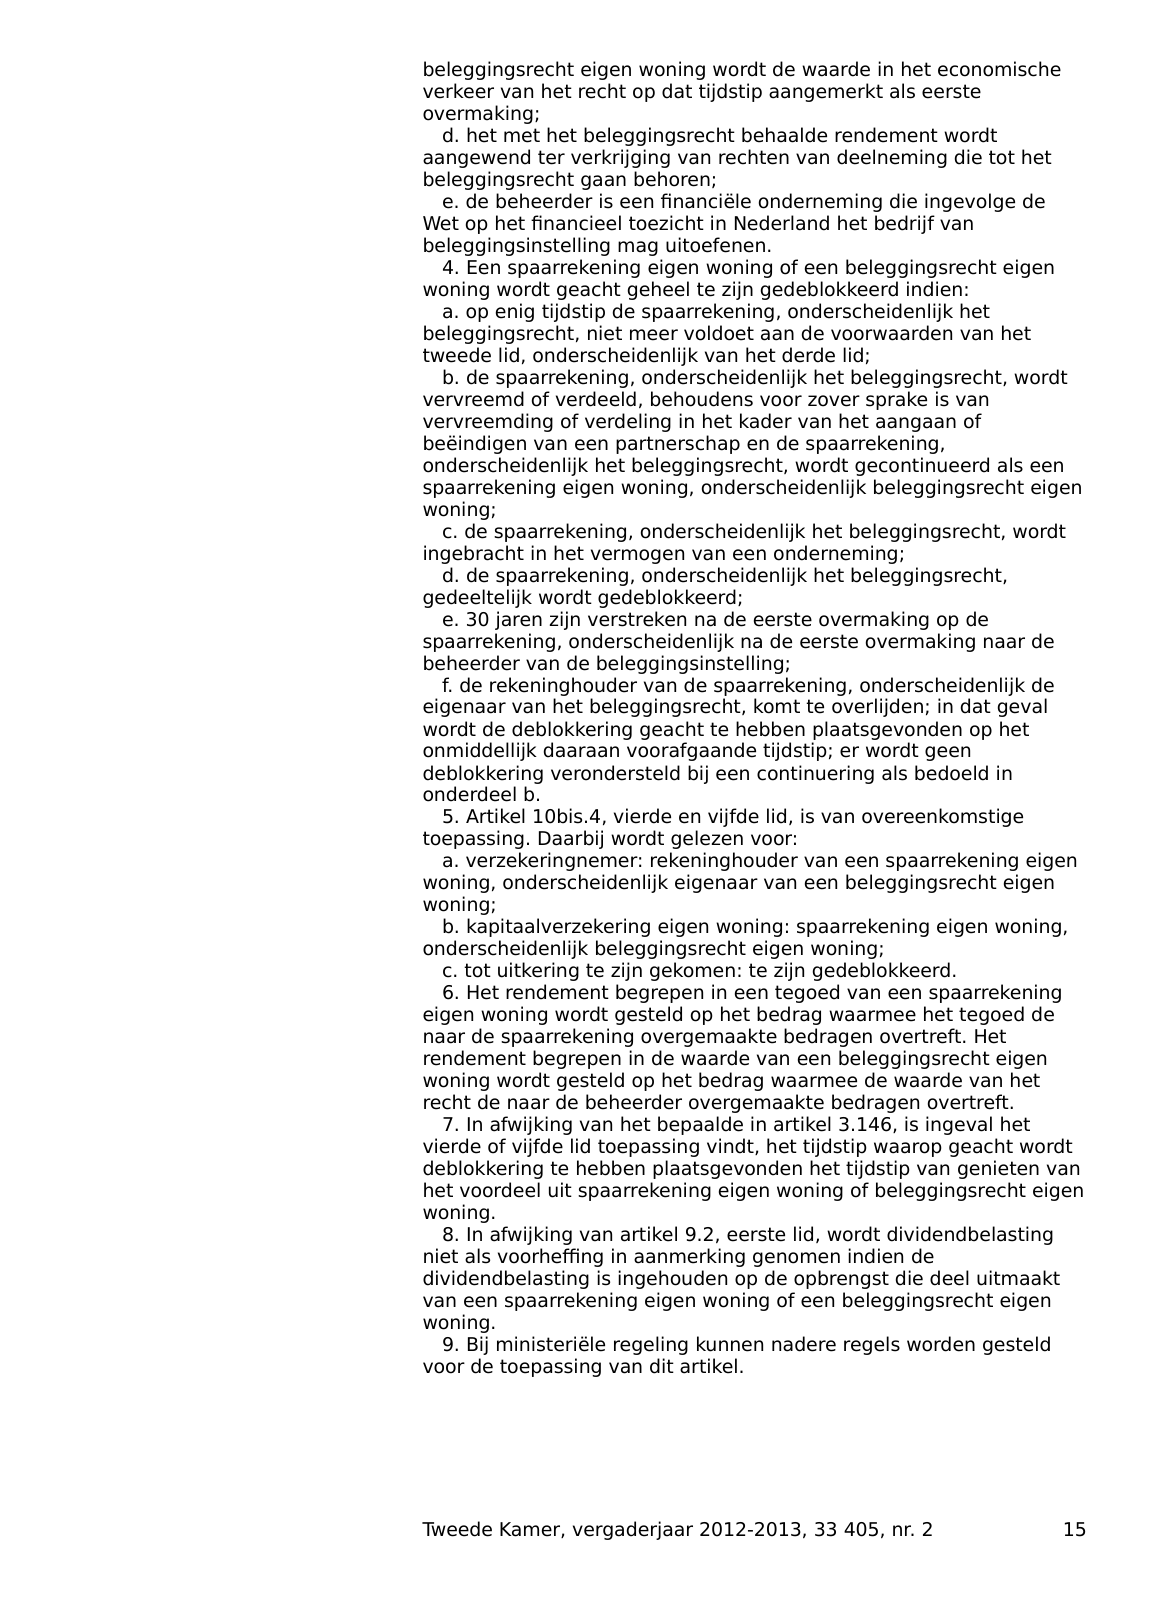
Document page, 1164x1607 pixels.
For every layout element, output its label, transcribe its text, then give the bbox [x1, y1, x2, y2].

text d. het met het beleggingsrecht behaalde rendement wordt aangewend ter verkrijging van rechten van deelneming die tot het beleggingsrecht gaan behoren; [422, 125, 1087, 191]
text beleggingsrecht eigen woning wordt de waarde in het economische verkeer van het recht op dat tijdstip aangemerkt als eerste overmaking; [422, 59, 1087, 125]
text c. tot uitkering te zijn gekomen: te zijn gedeblokkeerd. [422, 960, 1087, 982]
text d. de spaarrekening, onderscheidenlijk het beleggingsrecht, gedeeltelijk wordt gedeblokkeerd; [422, 564, 1087, 608]
text a. verzekeringnemer: rekeninghouder van een spaarrekening eigen woning, onderscheidenlijk eigenaar van een beleggingsrecht eigen woning; [422, 850, 1087, 916]
text c. de spaarrekening, onderscheidenlijk het beleggingsrecht, wordt ingebracht in het vermogen van een onderneming; [422, 521, 1087, 564]
text f. de rekeninghouder van de spaarrekening, onderscheidenlijk de eigenaar van het beleggingsrecht, komt te overlijden; in dat geval wordt de deblokkering geacht te hebben plaatsgevonden op het onmiddellijk daaraan voorafgaande tijdstip; er wordt geen deblokkering verondersteld bij een continuering als bedoeld in onderdeel b. [422, 674, 1087, 806]
text a. op enig tijdstip de spaarrekening, onderscheidenlijk het beleggingsrecht, niet meer voldoet aan de voorwaarden van het tweede lid, onderscheidenlijk van het derde lid; [422, 301, 1087, 367]
text 5. Artikel 10bis.4, vierde en vijfde lid, is van overeenkomstige toepassing. Daarbij wordt gelezen voor: [422, 806, 1087, 850]
text e. 30 jaren zijn verstreken na de eerste overmaking op de spaarrekening, onderscheidenlijk na de eerste overmaking naar de beheerder van de beleggingsinstelling; [422, 608, 1087, 674]
text b. de spaarrekening, onderscheidenlijk het beleggingsrecht, wordt vervreemd of verdeeld, behoudens voor zover sprake is van vervreemding of verdeling in het kader van het aangaan of beëindigen van een partnerschap en de spaarrekening, onderscheidenlijk het beleggingsrecht, wordt gecontinueerd als een spaarrekening eigen woning, onderscheidenlijk beleggingsrecht eigen woning; [422, 367, 1087, 521]
text e. de beheerder is een financiële onderneming die ingevolge de Wet op het financieel toezicht in Nederland het bedrijf van beleggingsinstelling mag uitoefenen. [422, 191, 1087, 257]
text 4. Een spaarrekening eigen woning of een beleggingsrecht eigen woning wordt geacht geheel te zijn gedeblokkeerd indien: [422, 257, 1087, 301]
text 7. In afwijking van het bepaalde in artikel 3.146, is ingeval het vierde of vijfde lid toepassing vindt, het tijdstip waarop geacht wordt deblokkering te hebben plaatsgevonden het tijdstip van genieten van het voordeel uit spaarrekening eigen woning of beleggingsrecht eigen woning. [422, 1114, 1087, 1224]
text b. kapitaalverzekering eigen woning: spaarrekening eigen woning, onderscheidenlijk beleggingsrecht eigen woning; [422, 916, 1087, 960]
text 9. Bij ministeriële regeling kunnen nadere regels worden gesteld voor de toepassing van dit artikel. [422, 1334, 1087, 1378]
text 8. In afwijking van artikel 9.2, eerste lid, wordt dividendbelasting niet als voorheffing in aanmerking genomen indien de dividendbelasting is ingehouden op de opbrengst die deel uitmaakt van een spaarrekening eigen woning of een beleggingsrecht eigen woning. [422, 1224, 1087, 1334]
text 6. Het rendement begrepen in een tegoed van een spaarrekening eigen woning wordt gesteld op het bedrag waarmee het tegoed de naar de spaarrekening overgemaakte bedragen overtreft. Het rendement begrepen in de waarde van een beleggingsrecht eigen woning wordt gesteld op het bedrag waarmee de waarde van het recht de naar de beheerder overgemaakte bedragen overtreft. [422, 982, 1087, 1114]
